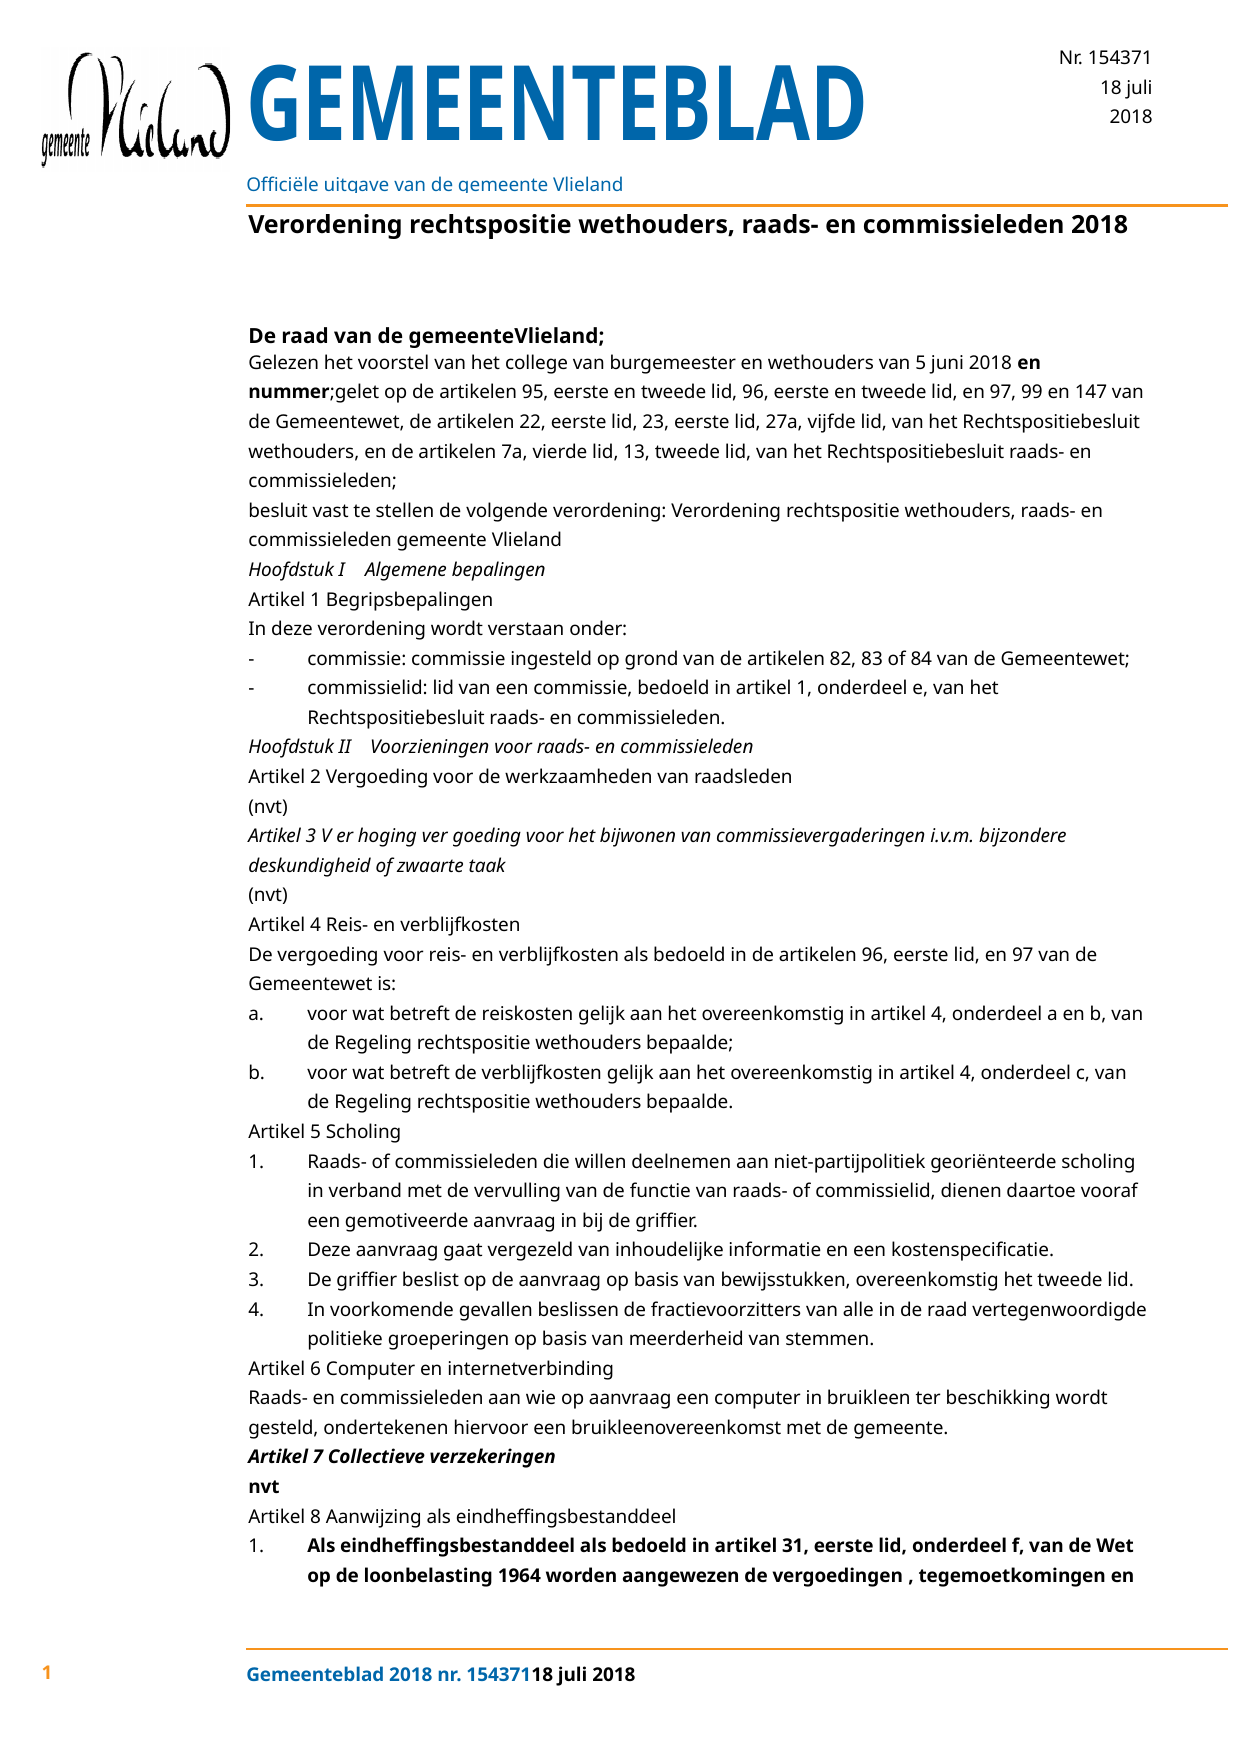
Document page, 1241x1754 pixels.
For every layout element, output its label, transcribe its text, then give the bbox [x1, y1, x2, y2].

list voor wat betreft de verblijfkosten gelijk aan het overeenkomstig in artikel 4, onderdeel c, van de Regeling rechtspositie wethouders bepaalde. [248, 1059, 1152, 1114]
text De raad van de gemeenteVlieland; [248, 321, 1152, 349]
list Deze aanvraag gaat vergezeld van inhoudelijke informatie en een kostenspecificatie. [248, 1237, 1152, 1262]
picture [41, 47, 231, 172]
text Artikel 3 V er hoging ver goeding voor het bijwonen van commissievergaderingen i.v.m. bijzondere deskundigheid of zwaarte taak [248, 822, 1152, 878]
list commissielid: lid van een commissie, bedoeld in artikel 1, onderdeel e, van het Rechtspositiebesluit raads- en commissieleden. [248, 674, 1152, 730]
list voor wat betreft de reiskosten gelijk aan het overeenkomstig in artikel 4, onderdeel a en b, van de Regeling rechtspositie wethouders bepaalde; [248, 1000, 1152, 1055]
text Raads- en commissieleden aan wie op aanvraag een computer in bruikleen ter beschikking wordt gesteld, ondertekenen hiervoor een bruikleenovereenkomst met de gemeente. [248, 1384, 1152, 1440]
text Artikel 6 Computer en internetverbinding [248, 1355, 1152, 1381]
text Hoofdstuk II Voorzieningen voor raads- en commissieleden [248, 734, 1152, 759]
text nvt [248, 1473, 1152, 1499]
text Artikel 1 Begripsbepalingen [248, 586, 1152, 612]
list De griffier beslist op de aanvraag op basis van bewijsstukken, overeenkomstig het tweede lid. [248, 1266, 1152, 1292]
list In voorkomende gevallen beslissen de fractievoorzitters van alle in de raad vertegenwoordigde politieke groeperingen op basis van meerderheid van stemmen. [248, 1296, 1152, 1351]
text Artikel 5 Scholing [248, 1118, 1152, 1144]
text Hoofdstuk I Algemene bepalingen [248, 556, 1152, 582]
text De vergoeding voor reis- en verblijfkosten als bedoeld in de artikelen 96, eerste lid, en 97 van de Gemeentewet is: [248, 941, 1152, 996]
list Als eindheffingsbestanddeel als bedoeld in artikel 31, eerste lid, onderdeel f, van de Wet op de loonbelasting 1964 worden aangewezen de vergoedingen , tegemoetkomingen en [248, 1532, 1152, 1588]
text (nvt) [248, 793, 1152, 819]
text Artikel 2 Vergoeding voor de werkzaamheden van raadsleden [248, 763, 1152, 789]
text besluit vast te stellen de volgende verordening: Verordening rechtspositie wethouders, raads- en commissieleden gemeente Vlieland [248, 497, 1152, 552]
list commissie: commissie ingesteld op grond van de artikelen 82, 83 of 84 van de Gemeentewet; [248, 645, 1152, 671]
text In deze verordening wordt verstaan onder: [248, 615, 1152, 641]
text Gelezen het voorstel van het college van burgemeester en wethouders van 5 juni 2018 en nummer;gelet op de artikelen 95, eerste en tweede lid, 96, eerste en tweede lid, en 97, 99 en 147 van de Gemeentewet, de artikelen 22, eerste lid, 23, eerste lid, 27a, vijfde lid, van het Rechtspositiebesluit wethouders, en de artikelen 7a, vierde lid, 13, tweede lid, van het Rechtspositiebesluit raads- en commissieleden; [248, 349, 1152, 493]
text (nvt) [248, 882, 1152, 907]
text Verordening rechtspositie wethouders, raads- en commissieleden 2018 [248, 207, 1152, 241]
list Raads- of commissieleden die willen deelnemen aan niet-partijpolitiek georiënteerde scholing in verband met de vervulling van de functie van raads- of commissielid, dienen daartoe vooraf een gemotiveerde aanvraag in bij de griffier. [248, 1148, 1152, 1233]
text Artikel 8 Aanwijzing als eindheffingsbestanddeel [248, 1503, 1152, 1529]
text Artikel 7 Collectieve verzekeringen [248, 1444, 1152, 1469]
text Artikel 4 Reis- en verblijfkosten [248, 911, 1152, 937]
